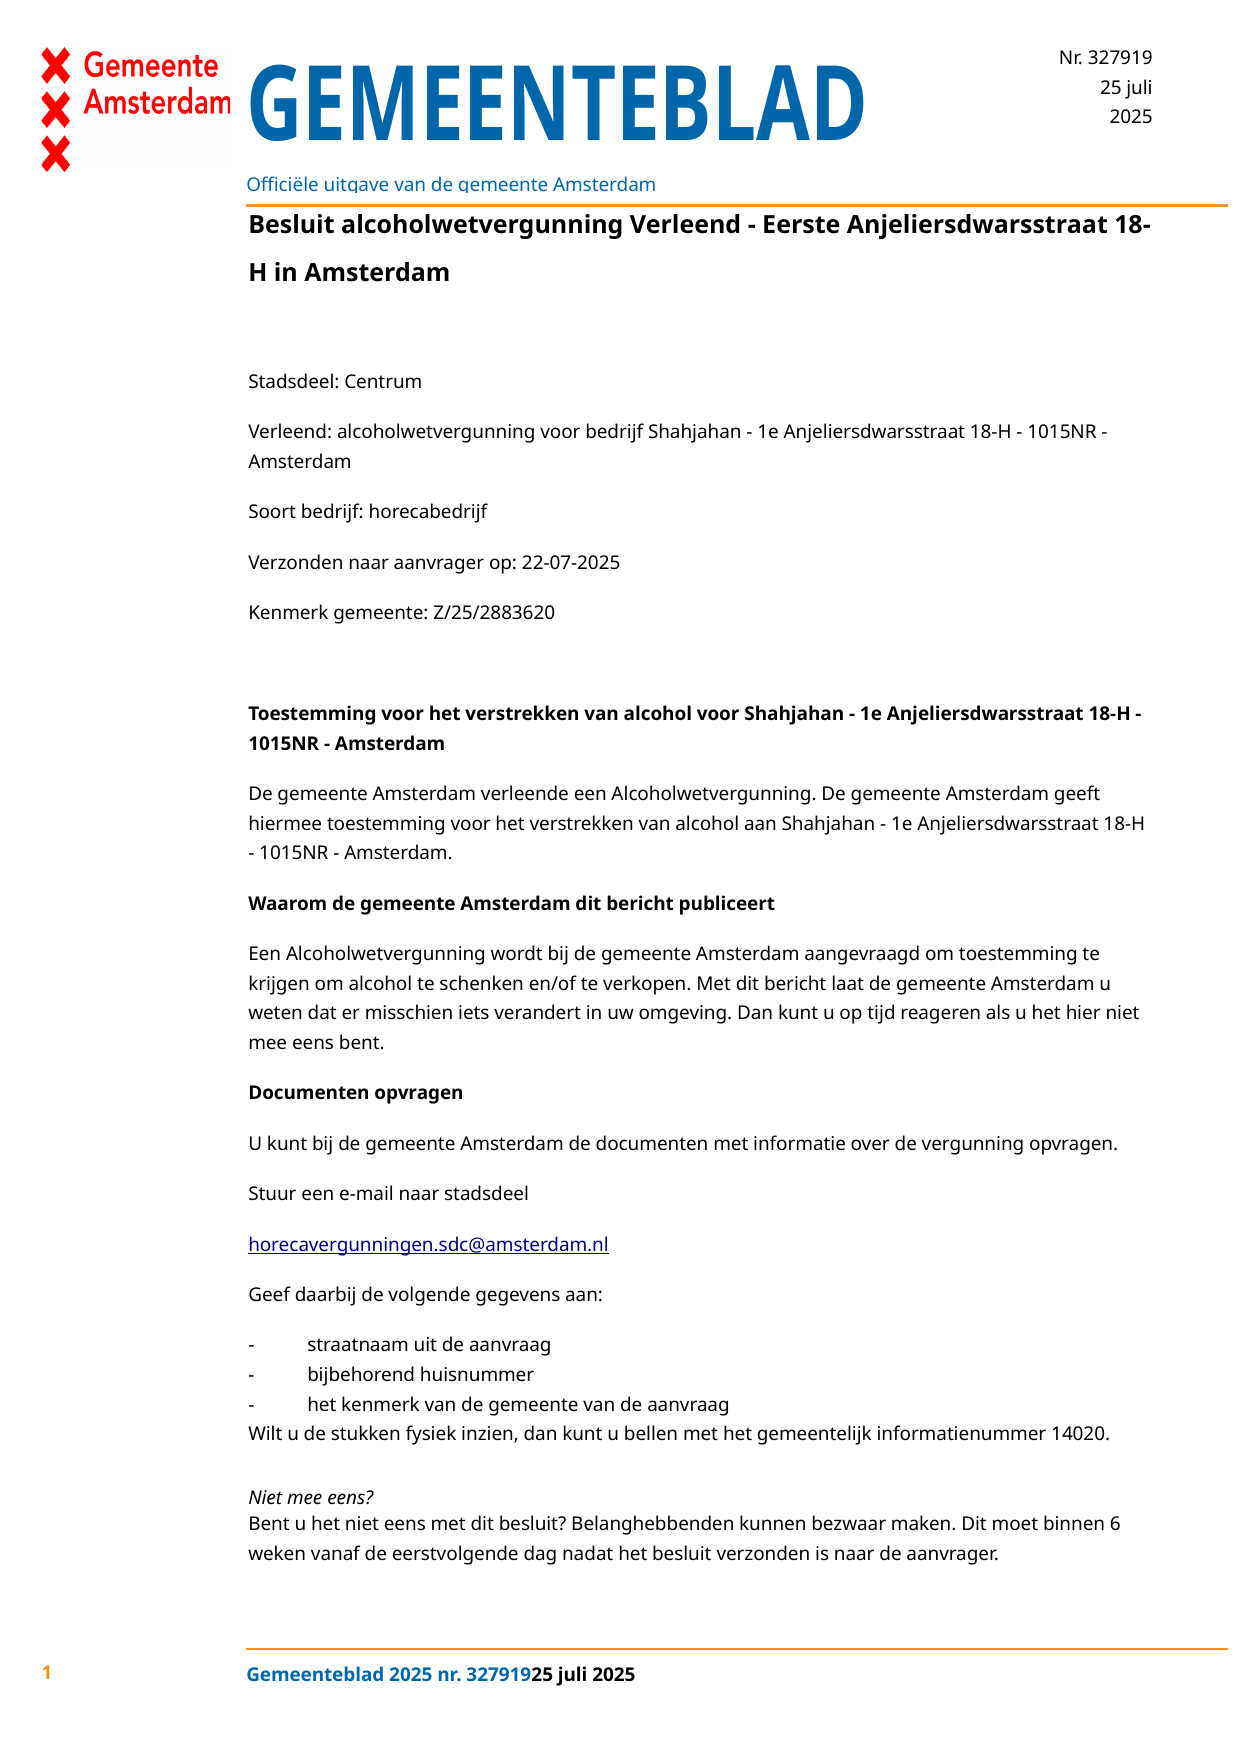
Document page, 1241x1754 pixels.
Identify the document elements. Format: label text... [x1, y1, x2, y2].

text Verzonden naar aanvrager op: 22-07-2025 [248, 549, 1152, 575]
text Soort bedrijf: horecabedrijf [248, 499, 1152, 524]
picture [41, 47, 231, 172]
text Wilt u de stukken fysiek inzien, dan kunt u bellen met het gemeentelijk informatienummer 14020. [248, 1420, 1152, 1446]
text Geef daarbij de volgende gegevens aan: [248, 1281, 1152, 1307]
text Besluit alcoholwetvergunning Verleend - Eerste Anjeliersdwarsstraat 18-H in Amsterdam [248, 207, 1152, 288]
text Documenten opvragen [248, 1079, 1152, 1105]
text De gemeente Amsterdam verleende een Alcoholwetvergunning. De gemeente Amsterdam geeft hiermee toestemming voor het verstrekken van alcohol aan Shahjahan - 1e Anjeliersdwarsstraat 18-H - 1015NR - Amsterdam. [248, 780, 1152, 865]
text U kunt bij de gemeente Amsterdam de documenten met informatie over de vergunning opvragen. [248, 1130, 1152, 1156]
list straatnaam uit de aanvraag [248, 1332, 1152, 1357]
text Stuur een e-mail naar stadsdeel [248, 1180, 1152, 1206]
text Kenmerk gemeente: Z/25/2883620 [248, 599, 1152, 625]
text Verleend: alcoholwetvergunning voor bedrijf Shahjahan - 1e Anjeliersdwarsstraat 18-H - 1015NR - Amsterdam [248, 419, 1152, 474]
list bijbehorend huisnummer [248, 1361, 1152, 1387]
text Waarom de gemeente Amsterdam dit bericht publiceert [248, 890, 1152, 916]
text Toestemming voor het verstrekken van alcohol voor Shahjahan - 1e Anjeliersdwarsstraat 18-H - 1015NR - Amsterdam [248, 700, 1152, 756]
text Stadsdeel: Centrum [248, 368, 1152, 394]
text Een Alcoholwetvergunning wordt bij de gemeente Amsterdam aangevraagd om toestemming te krijgen om alcohol te schenken en/of te verkopen. Met dit bericht laat de gemeente Amsterdam u weten dat er misschien iets verandert in uw omgeving. Dan kunt u op tijd reageren als u het hier niet mee eens bent. [248, 940, 1152, 1055]
text horecavergunningen.sdc@amsterdam.nl [248, 1231, 1152, 1257]
text Niet mee eens? [248, 1484, 1152, 1510]
text Bent u het niet eens met dit besluit? Belanghebbenden kunnen bezwaar maken. Dit moet binnen 6 weken vanaf de eerstvolgende dag nadat het besluit verzonden is naar de aanvrager. [248, 1510, 1152, 1565]
list het kenmerk van de gemeente van de aanvraag [248, 1391, 1152, 1417]
